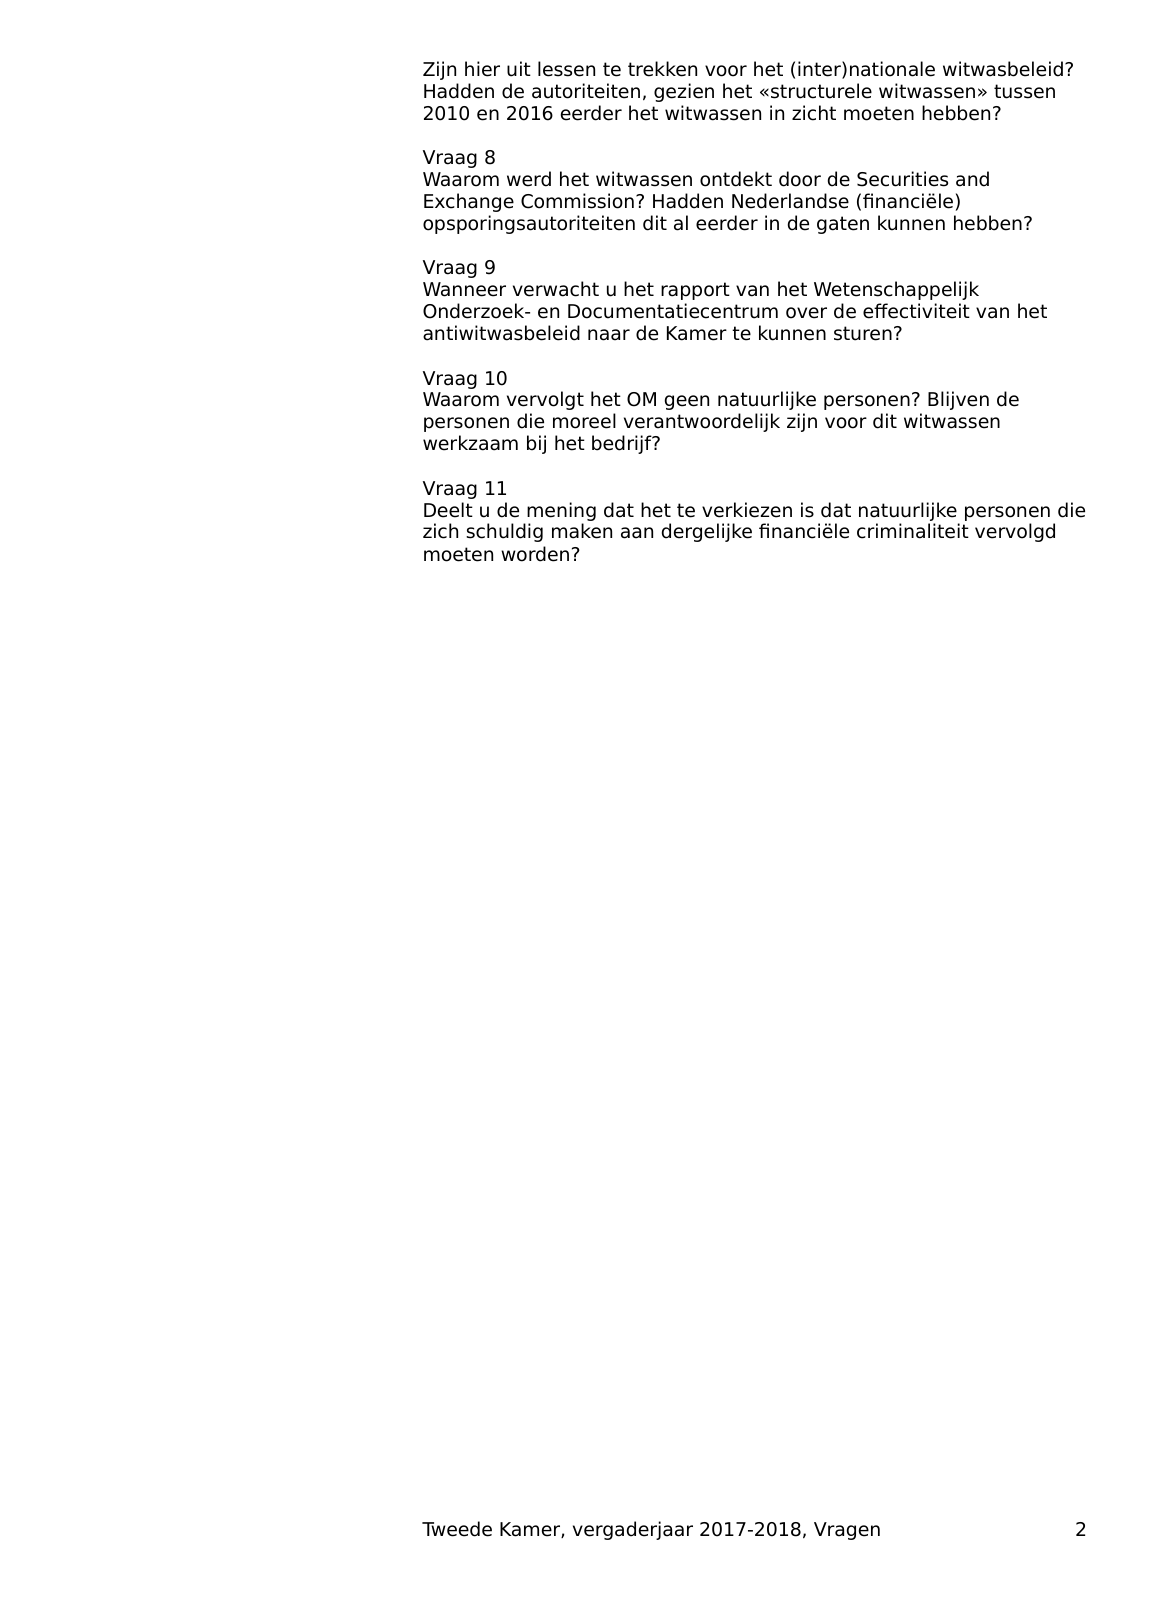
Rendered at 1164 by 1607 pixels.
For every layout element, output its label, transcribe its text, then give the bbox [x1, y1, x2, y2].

text Vraag 10 [422, 367, 1087, 389]
text Vraag 8 [422, 147, 1087, 169]
text Deelt u de mening dat het te verkiezen is dat natuurlijke personen die zich schuldig maken aan dergelijke financiële criminaliteit vervolgd moeten worden? [422, 499, 1087, 565]
text Vraag 9 [422, 257, 1087, 279]
text Vraag 11 [422, 477, 1087, 499]
text Zijn hier uit lessen te trekken voor het (inter)nationale witwasbeleid? Hadden de autoriteiten, gezien het «structurele witwassen» tussen 2010 en 2016 eerder het witwassen in zicht moeten hebben? [422, 59, 1087, 125]
text Waarom vervolgt het OM geen natuurlijke personen? Blijven de personen die moreel verantwoordelijk zijn voor dit witwassen werkzaam bij het bedrijf? [422, 389, 1087, 455]
text Wanneer verwacht u het rapport van het Wetenschappelijk Onderzoek- en Documentatiecentrum over de effectiviteit van het antiwitwasbeleid naar de Kamer te kunnen sturen? [422, 279, 1087, 345]
text Waarom werd het witwassen ontdekt door de Securities and Exchange Commission? Hadden Nederlandse (financiële) opsporingsautoriteiten dit al eerder in de gaten kunnen hebben? [422, 169, 1087, 235]
